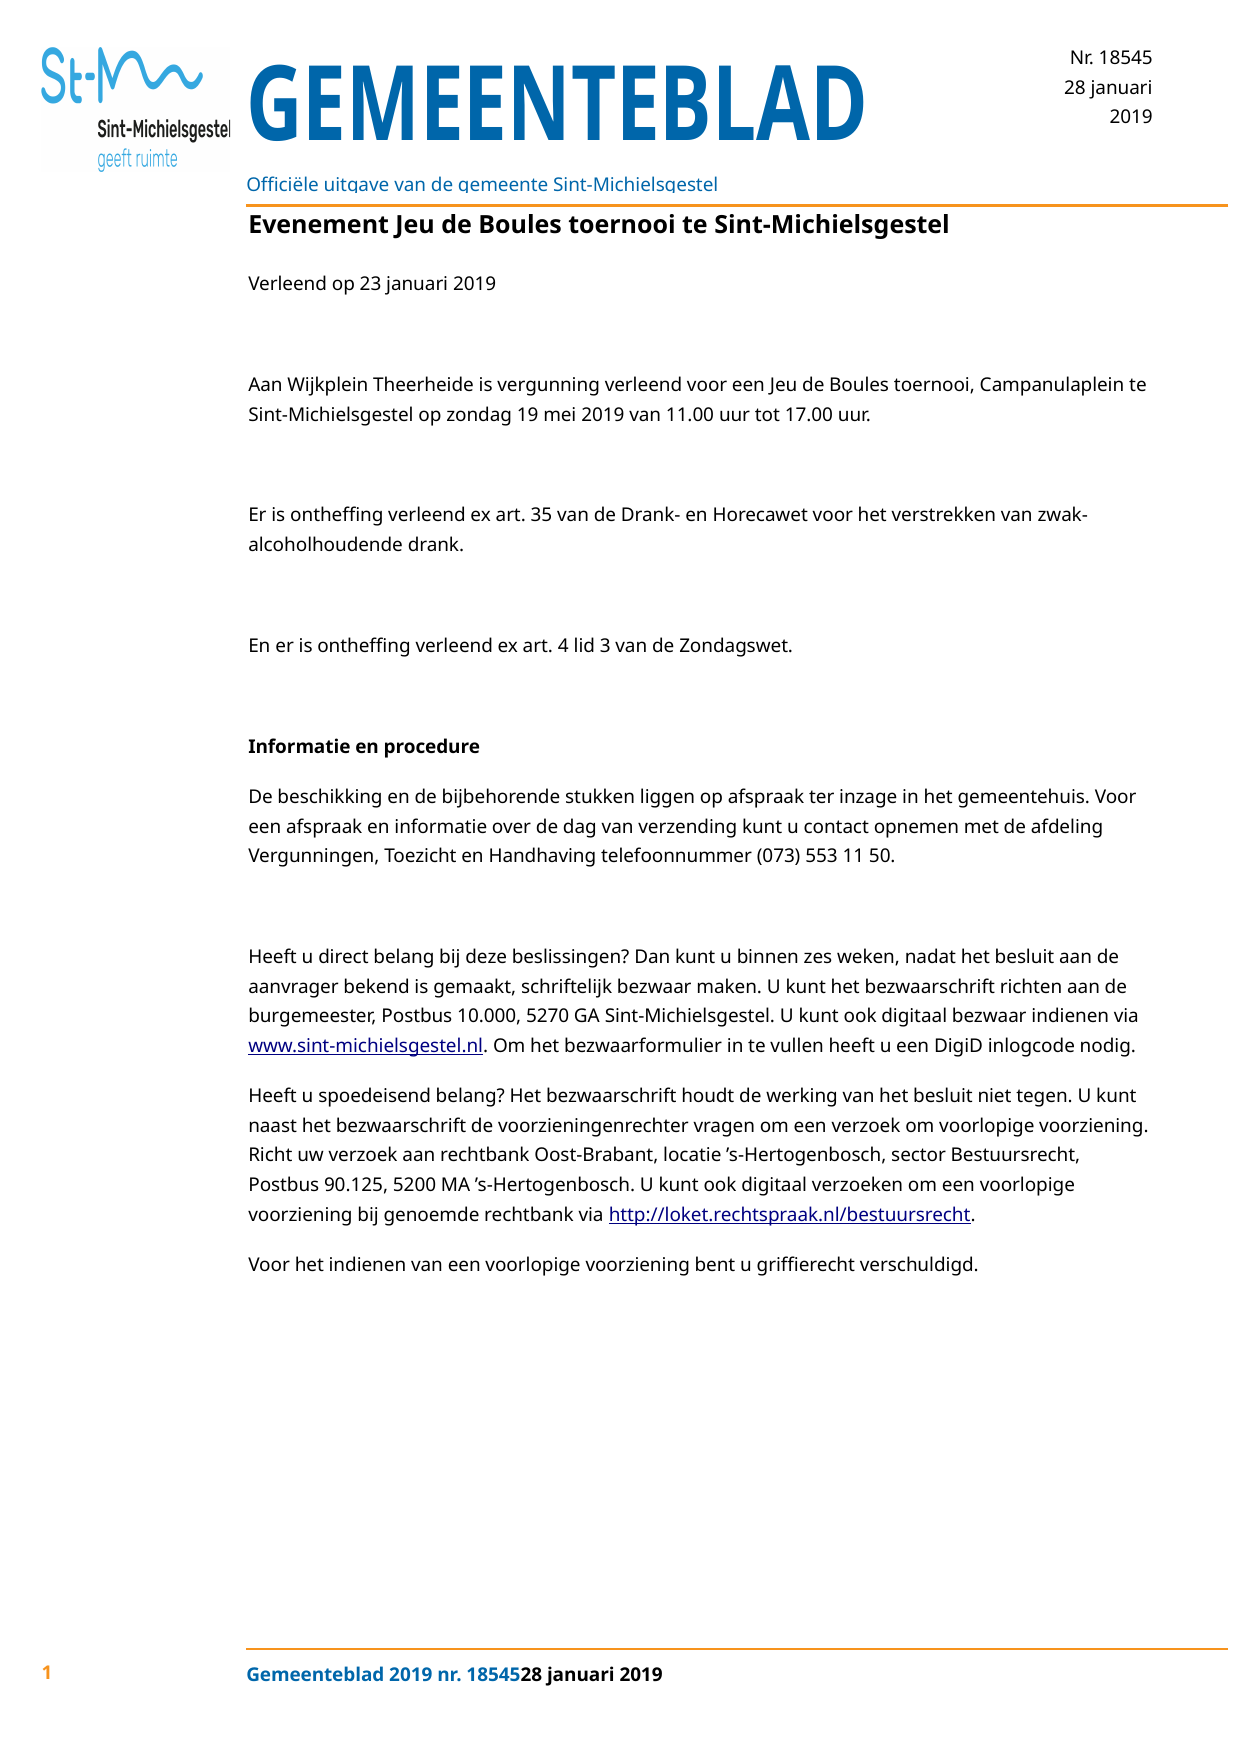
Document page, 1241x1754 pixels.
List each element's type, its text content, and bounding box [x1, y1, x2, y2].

text Voor het indienen van een voorlopige voorziening bent u griffierecht verschuldigd. [248, 1251, 1152, 1277]
picture [41, 47, 231, 172]
text Aan Wijkplein Theerheide is vergunning verleend voor een Jeu de Boules toernooi, Campanulaplein te Sint-Michielsgestel op zondag 19 mei 2019 van 11.00 uur tot 17.00 uur. [248, 371, 1152, 426]
text Er is ontheffing verleend ex art. 35 van de Drank- en Horecawet voor het verstrekken van zwak-alcoholhoudende drank. [248, 502, 1152, 557]
text Evenement Jeu de Boules toernooi te Sint-Michielsgestel [248, 207, 1152, 241]
text Verleend op 23 januari 2019 [248, 270, 1152, 296]
text De beschikking en de bijbehorende stukken liggen op afspraak ter inzage in het gemeentehuis. Voor een afspraak en informatie over de dag van verzending kunt u contact opnemen met de afdeling Vergunningen, Toezicht en Handhaving telefoonnummer (073) 553 11 50. [248, 783, 1152, 868]
text Heeft u spoedeisend belang? Het bezwaarschrift houdt de werking van het besluit niet tegen. U kunt naast het bezwaarschrift de voorzieningenrechter vragen om een verzoek om voorlopige voorziening. Richt uw verzoek aan rechtbank Oost-Brabant, locatie ’s-Hertogenbosch, sector Bestuursrecht, Postbus 90.125, 5200 MA ’s-Hertogenbosch. U kunt ook digitaal verzoeken om een voorlopige voorziening bij genoemde rechtbank via http://loket.rechtspraak.nl/bestuursrecht. [248, 1082, 1152, 1226]
text Informatie en procedure [248, 733, 1152, 758]
text En er is ontheffing verleend ex art. 4 lid 3 van de Zondagswet. [248, 632, 1152, 658]
text Heeft u direct belang bij deze beslissingen? Dan kunt u binnen zes weken, nadat het besluit aan de aanvrager bekend is gemaakt, schriftelijk bezwaar maken. U kunt het bezwaarschrift richten aan de burgemeester, Postbus 10.000, 5270 GA Sint-Michielsgestel. U kunt ook digitaal bezwaar indienen via www.sint-michielsgestel.nl. Om het bezwaarformulier in te vullen heeft u een DigiD inlogcode nodig. [248, 943, 1152, 1058]
